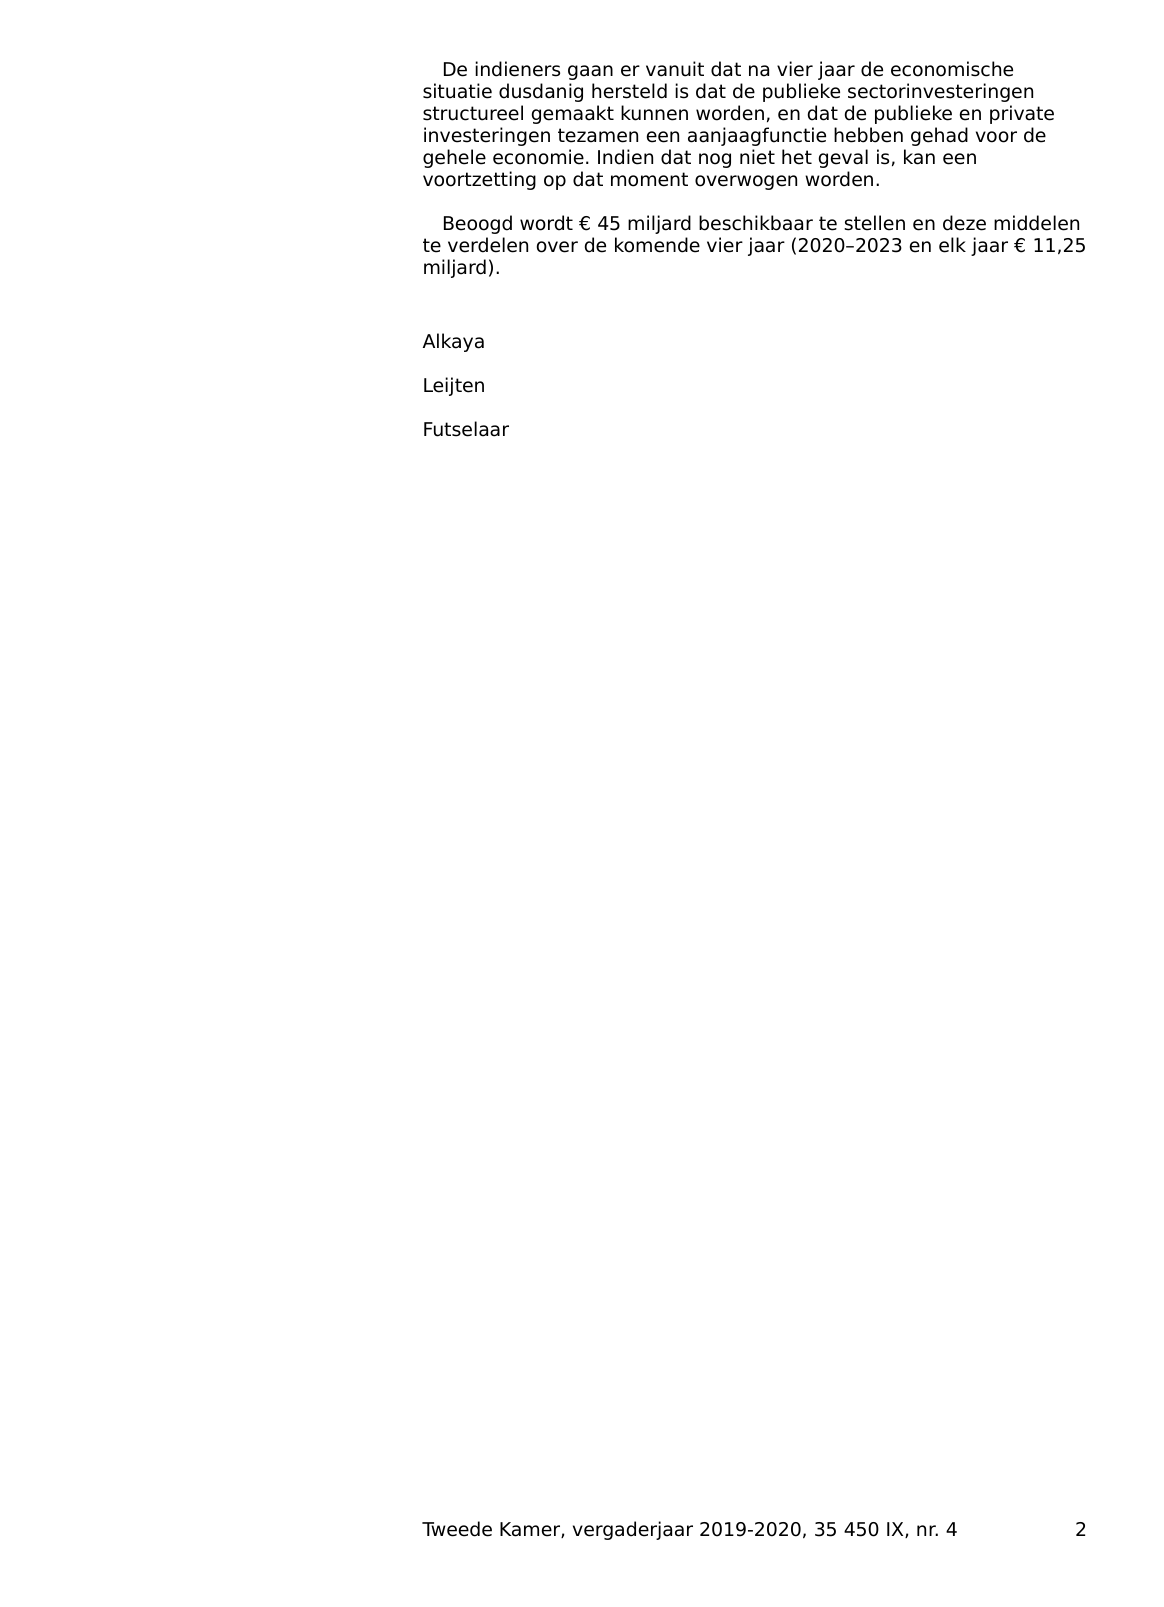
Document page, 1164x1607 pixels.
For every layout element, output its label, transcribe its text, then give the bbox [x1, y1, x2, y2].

text De indieners gaan er vanuit dat na vier jaar de economische situatie dusdanig hersteld is dat de publieke sectorinvesteringen structureel gemaakt kunnen worden, en dat de publieke en private investeringen tezamen een aanjaagfunctie hebben gehad voor de gehele economie. Indien dat nog niet het geval is, kan een voortzetting op dat moment overwogen worden. [422, 59, 1087, 191]
text Alkaya Leijten Futselaar [422, 309, 1087, 441]
text Beoogd wordt € 45 miljard beschikbaar te stellen en deze middelen te verdelen over de komende vier jaar (2020–2023 en elk jaar € 11,25 miljard). [422, 213, 1087, 279]
